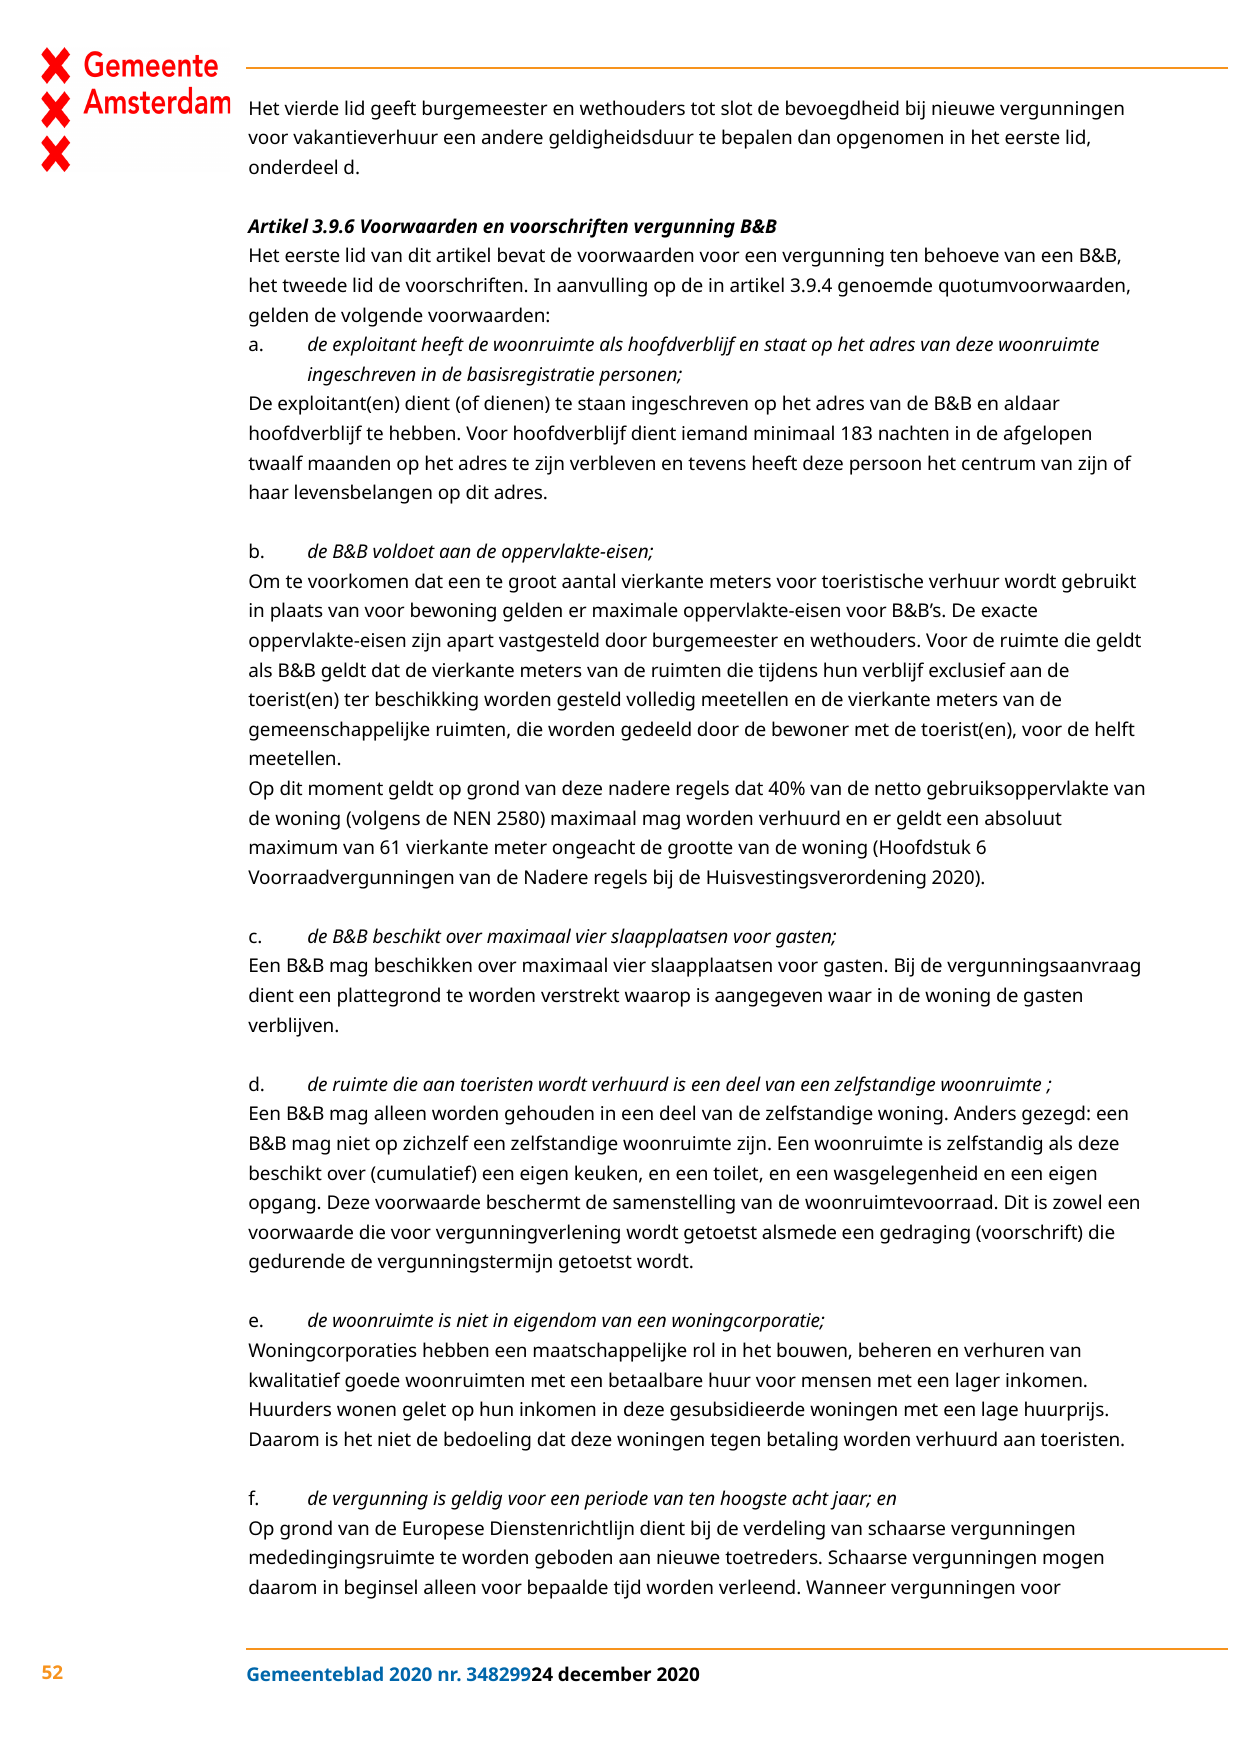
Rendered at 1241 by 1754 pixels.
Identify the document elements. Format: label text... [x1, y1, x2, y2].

text Op dit moment geldt op grond van deze nadere regels dat 40% van de netto gebruiksoppervlakte van de woning (volgens de NEN 2580) maximaal mag worden verhuurd en er geldt een absoluut maximum van 61 vierkante meter ongeacht de grootte van de woning (Hoofdstuk 6 Voorraadvergunningen van de Nadere regels bij de Huisvestingsverordening 2020). [248, 775, 1152, 890]
list de exploitant heeft de woonruimte als hoofdverblijf en staat op het adres van deze woonruimte ingeschreven in de basisregistratie personen; [248, 331, 1152, 387]
text Woningcorporaties hebben een maatschappelijke rol in het bouwen, beheren en verhuren van kwalitatief goede woonruimten met een betaalbare huur voor mensen met een lager inkomen. Huurders wonen gelet op hun inkomen in deze gesubsidieerde woningen met een lage huurprijs. Daarom is het niet de bedoeling dat deze woningen tegen betaling worden verhuurd aan toeristen. [248, 1337, 1152, 1452]
list de B&B voldoet aan de oppervlakte-eisen; [248, 538, 1152, 564]
list de woonruimte is niet in eigendom van een woningcorporatie; [248, 1308, 1152, 1333]
text Een B&B mag beschikken over maximaal vier slaapplaatsen voor gasten. Bij de vergunningsaanvraag dient een plattegrond te worden verstrekt waarop is aangegeven waar in de woning de gasten verblijven. [248, 953, 1152, 1038]
text Het vierde lid geeft burgemeester en wethouders tot slot de bevoegdheid bij nieuwe vergunningen voor vakantieverhuur een andere geldigheidsduur te bepalen dan opgenomen in het eerste lid, onderdeel d. [248, 95, 1152, 180]
list de ruimte die aan toeristen wordt verhuurd is een deel van een zelfstandige woonruimte ; [248, 1071, 1152, 1097]
text Een B&B mag alleen worden gehouden in een deel van de zelfstandige woning. Anders gezegd: een B&B mag niet op zichzelf een zelfstandige woonruimte zijn. Een woonruimte is zelfstandig als deze beschikt over (cumulatief) een eigen keuken, en een toilet, en een wasgelegenheid en een eigen opgang. Deze voorwaarde beschermt de samenstelling van de woonruimtevoorraad. Dit is zowel een voorwaarde die voor vergunningverlening wordt getoetst alsmede een gedraging (voorschrift) die gedurende de vergunningstermijn getoetst wordt. [248, 1101, 1152, 1274]
list de B&B beschikt over maximaal vier slaapplaatsen voor gasten; [248, 923, 1152, 949]
picture [41, 47, 231, 172]
text Om te voorkomen dat een te groot aantal vierkante meters voor toeristische verhuur wordt gebruikt in plaats van voor bewoning gelden er maximale oppervlakte-eisen voor B&B’s. De exacte oppervlakte-eisen zijn apart vastgesteld door burgemeester en wethouders. Voor de ruimte die geldt als B&B geldt dat de vierkante meters van de ruimten die tijdens hun verblijf exclusief aan de toerist(en) ter beschikking worden gesteld volledig meetellen en de vierkante meters van de gemeenschappelijke ruimten, die worden gedeeld door de bewoner met de toerist(en), voor de helft meetellen. [248, 568, 1152, 771]
text Op grond van de Europese Dienstenrichtlijn dient bij de verdeling van schaarse vergunningen mededingingsruimte te worden geboden aan nieuwe toetreders. Schaarse vergunningen mogen daarom in beginsel alleen voor bepaalde tijd worden verleend. Wanneer vergunningen voor [248, 1515, 1152, 1600]
text Artikel 3.9.6 Voorwaarden en voorschriften vergunning B&B [248, 213, 1152, 239]
text Het eerste lid van dit artikel bevat de voorwaarden voor een vergunning ten behoeve van een B&B, het tweede lid de voorschriften. In aanvulling op de in artikel 3.9.4 genoemde quotumvoorwaarden, gelden de volgende voorwaarden: [248, 243, 1152, 328]
text De exploitant(en) dient (of dienen) te staan ingeschreven op het adres van de B&B en aldaar hoofdverblijf te hebben. Voor hoofdverblijf dient iemand minimaal 183 nachten in de afgelopen twaalf maanden op het adres te zijn verbleven en tevens heeft deze persoon het centrum van zijn of haar levensbelangen op dit adres. [248, 391, 1152, 505]
list de vergunning is geldig voor een periode van ten hoogste acht jaar; en [248, 1485, 1152, 1511]
